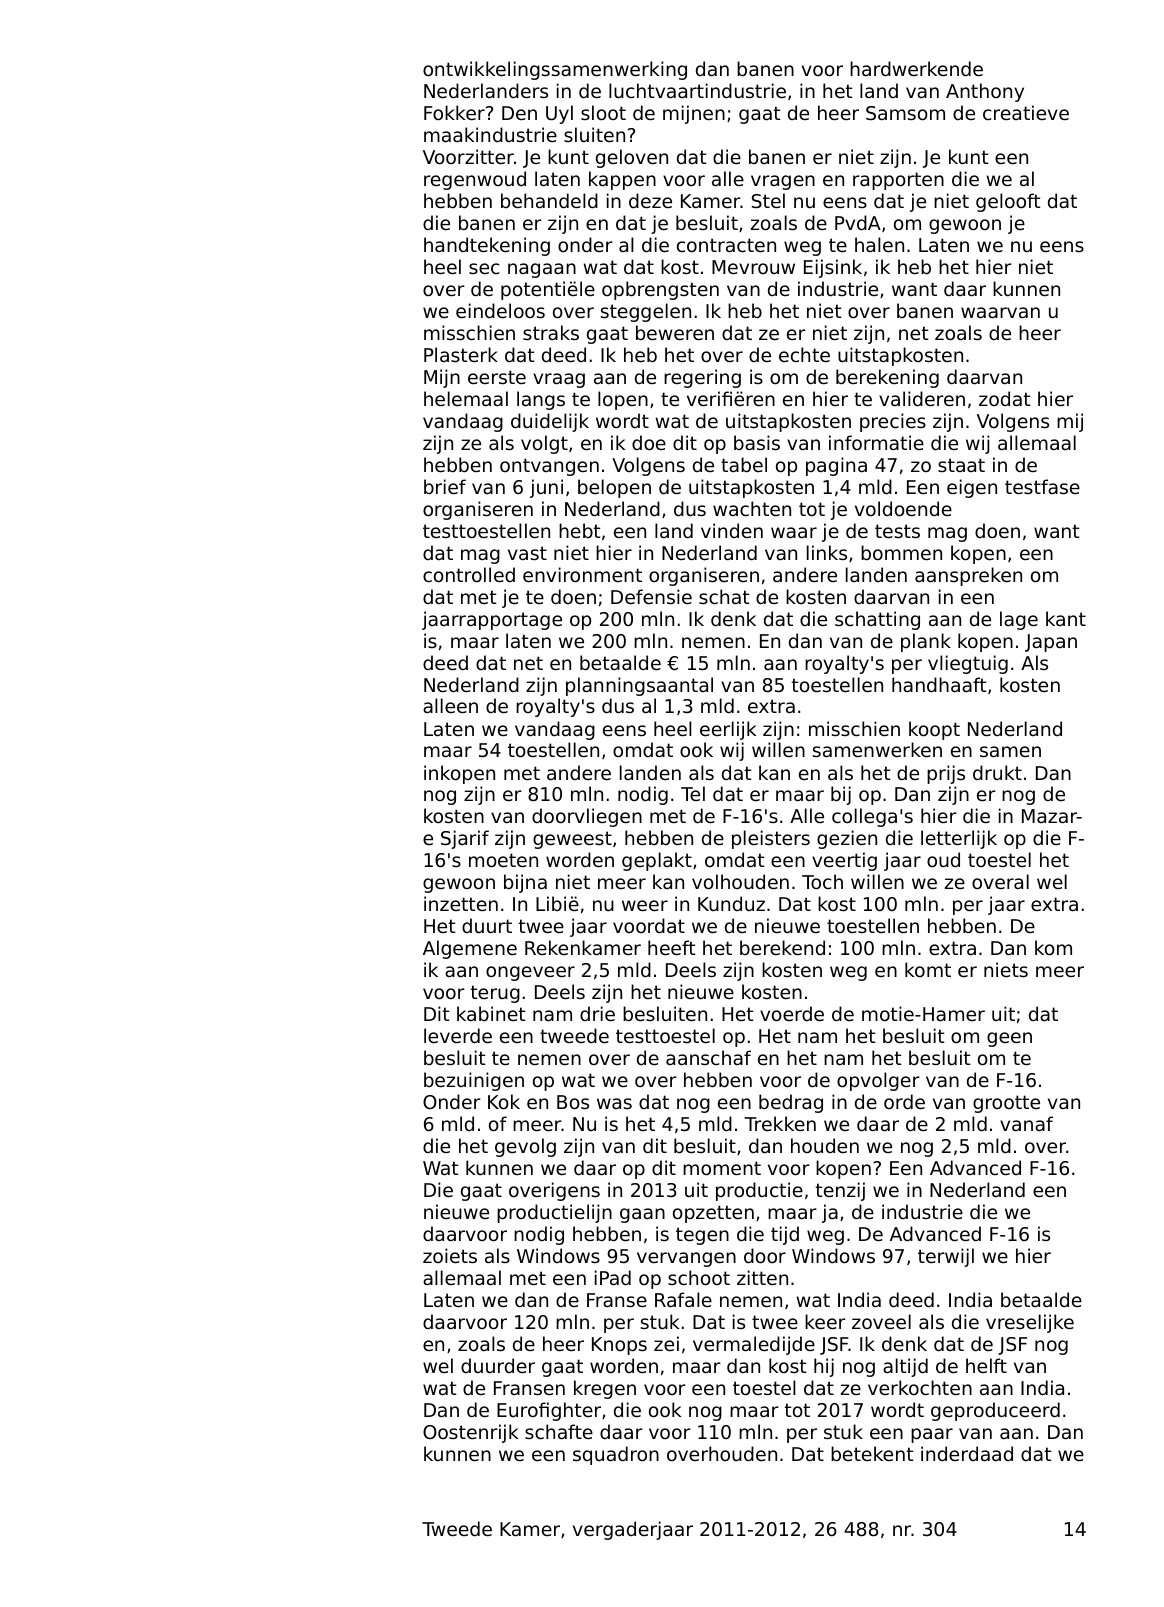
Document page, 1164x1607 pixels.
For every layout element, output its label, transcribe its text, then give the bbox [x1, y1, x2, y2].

text Laten we dan de Franse Rafale nemen, wat India deed. India betaalde daarvoor 120 mln. per stuk. Dat is twee keer zoveel als die vreselijke en, zoals de heer Knops zei, vermaledijde JSF. Ik denk dat de JSF nog wel duurder gaat worden, maar dan kost hij nog altijd de helft van wat de Fransen kregen voor een toestel dat ze verkochten aan India. [422, 1290, 1087, 1400]
text Dan de Eurofighter, die ook nog maar tot 2017 wordt geproduceerd. Oostenrijk schafte daar voor 110 mln. per stuk een paar van aan. Dan kunnen we een squadron overhouden. Dat betekent inderdaad dat we [422, 1400, 1087, 1466]
text ontwikkelingssamenwerking dan banen voor hardwerkende Nederlanders in de luchtvaartindustrie, in het land van Anthony Fokker? Den Uyl sloot de mijnen; gaat de heer Samsom de creatieve maakindustrie sluiten? [422, 59, 1087, 147]
text Dit kabinet nam drie besluiten. Het voerde de motie-Hamer uit; dat leverde een tweede testtoestel op. Het nam het besluit om geen besluit te nemen over de aanschaf en het nam het besluit om te bezuinigen op wat we over hebben voor de opvolger van de F-16. Onder Kok en Bos was dat nog een bedrag in de orde van grootte van 6 mld. of meer. Nu is het 4,5 mld. Trekken we daar de 2 mld. vanaf die het gevolg zijn van dit besluit, dan houden we nog 2,5 mld. over. Wat kunnen we daar op dit moment voor kopen? Een Advanced F-16. Die gaat overigens in 2013 uit productie, tenzij we in Nederland een nieuwe productielijn gaan opzetten, maar ja, de industrie die we daarvoor nodig hebben, is tegen die tijd weg. De Advanced F-16 is zoiets als Windows 95 vervangen door Windows 97, terwijl we hier allemaal met een iPad op schoot zitten. [422, 1004, 1087, 1290]
text Mijn eerste vraag aan de regering is om de berekening daarvan helemaal langs te lopen, te verifiëren en hier te valideren, zodat hier vandaag duidelijk wordt wat de uitstapkosten precies zijn. Volgens mij zijn ze als volgt, en ik doe dit op basis van informatie die wij allemaal hebben ontvangen. Volgens de tabel op pagina 47, zo staat in de brief van 6 juni, belopen de uitstapkosten 1,4 mld. Een eigen testfase organiseren in Nederland, dus wachten tot je voldoende testtoestellen hebt, een land vinden waar je de tests mag doen, want dat mag vast niet hier in Nederland van links, bommen kopen, een controlled environment organiseren, andere landen aanspreken om dat met je te doen; Defensie schat de kosten daarvan in een jaarrapportage op 200 mln. Ik denk dat die schatting aan de lage kant is, maar laten we 200 mln. nemen. En dan van de plank kopen. Japan deed dat net en betaalde € 15 mln. aan royalty's per vliegtuig. Als Nederland zijn planningsaantal van 85 toestellen handhaaft, kosten alleen de royalty's dus al 1,3 mld. extra. [422, 367, 1087, 718]
text Voorzitter. Je kunt geloven dat die banen er niet zijn. Je kunt een regenwoud laten kappen voor alle vragen en rapporten die we al hebben behandeld in deze Kamer. Stel nu eens dat je niet gelooft dat die banen er zijn en dat je besluit, zoals de PvdA, om gewoon je handtekening onder al die contracten weg te halen. Laten we nu eens heel sec nagaan wat dat kost. Mevrouw Eijsink, ik heb het hier niet over de potentiële opbrengsten van de industrie, want daar kunnen we eindeloos over steggelen. Ik heb het niet over banen waarvan u misschien straks gaat beweren dat ze er niet zijn, net zoals de heer Plasterk dat deed. Ik heb het over de echte uitstapkosten. [422, 147, 1087, 367]
text Laten we vandaag eens heel eerlijk zijn: misschien koopt Nederland maar 54 toestellen, omdat ook wij willen samenwerken en samen inkopen met andere landen als dat kan en als het de prijs drukt. Dan nog zijn er 810 mln. nodig. Tel dat er maar bij op. Dan zijn er nog de kosten van doorvliegen met de F-16's. Alle collega's hier die in Mazar-e Sjarif zijn geweest, hebben de pleisters gezien die letterlijk op die F-16's moeten worden geplakt, omdat een veertig jaar oud toestel het gewoon bijna niet meer kan volhouden. Toch willen we ze overal wel inzetten. In Libië, nu weer in Kunduz. Dat kost 100 mln. per jaar extra. Het duurt twee jaar voordat we de nieuwe toestellen hebben. De Algemene Rekenkamer heeft het berekend: 100 mln. extra. Dan kom ik aan ongeveer 2,5 mld. Deels zijn kosten weg en komt er niets meer voor terug. Deels zijn het nieuwe kosten. [422, 718, 1087, 1004]
